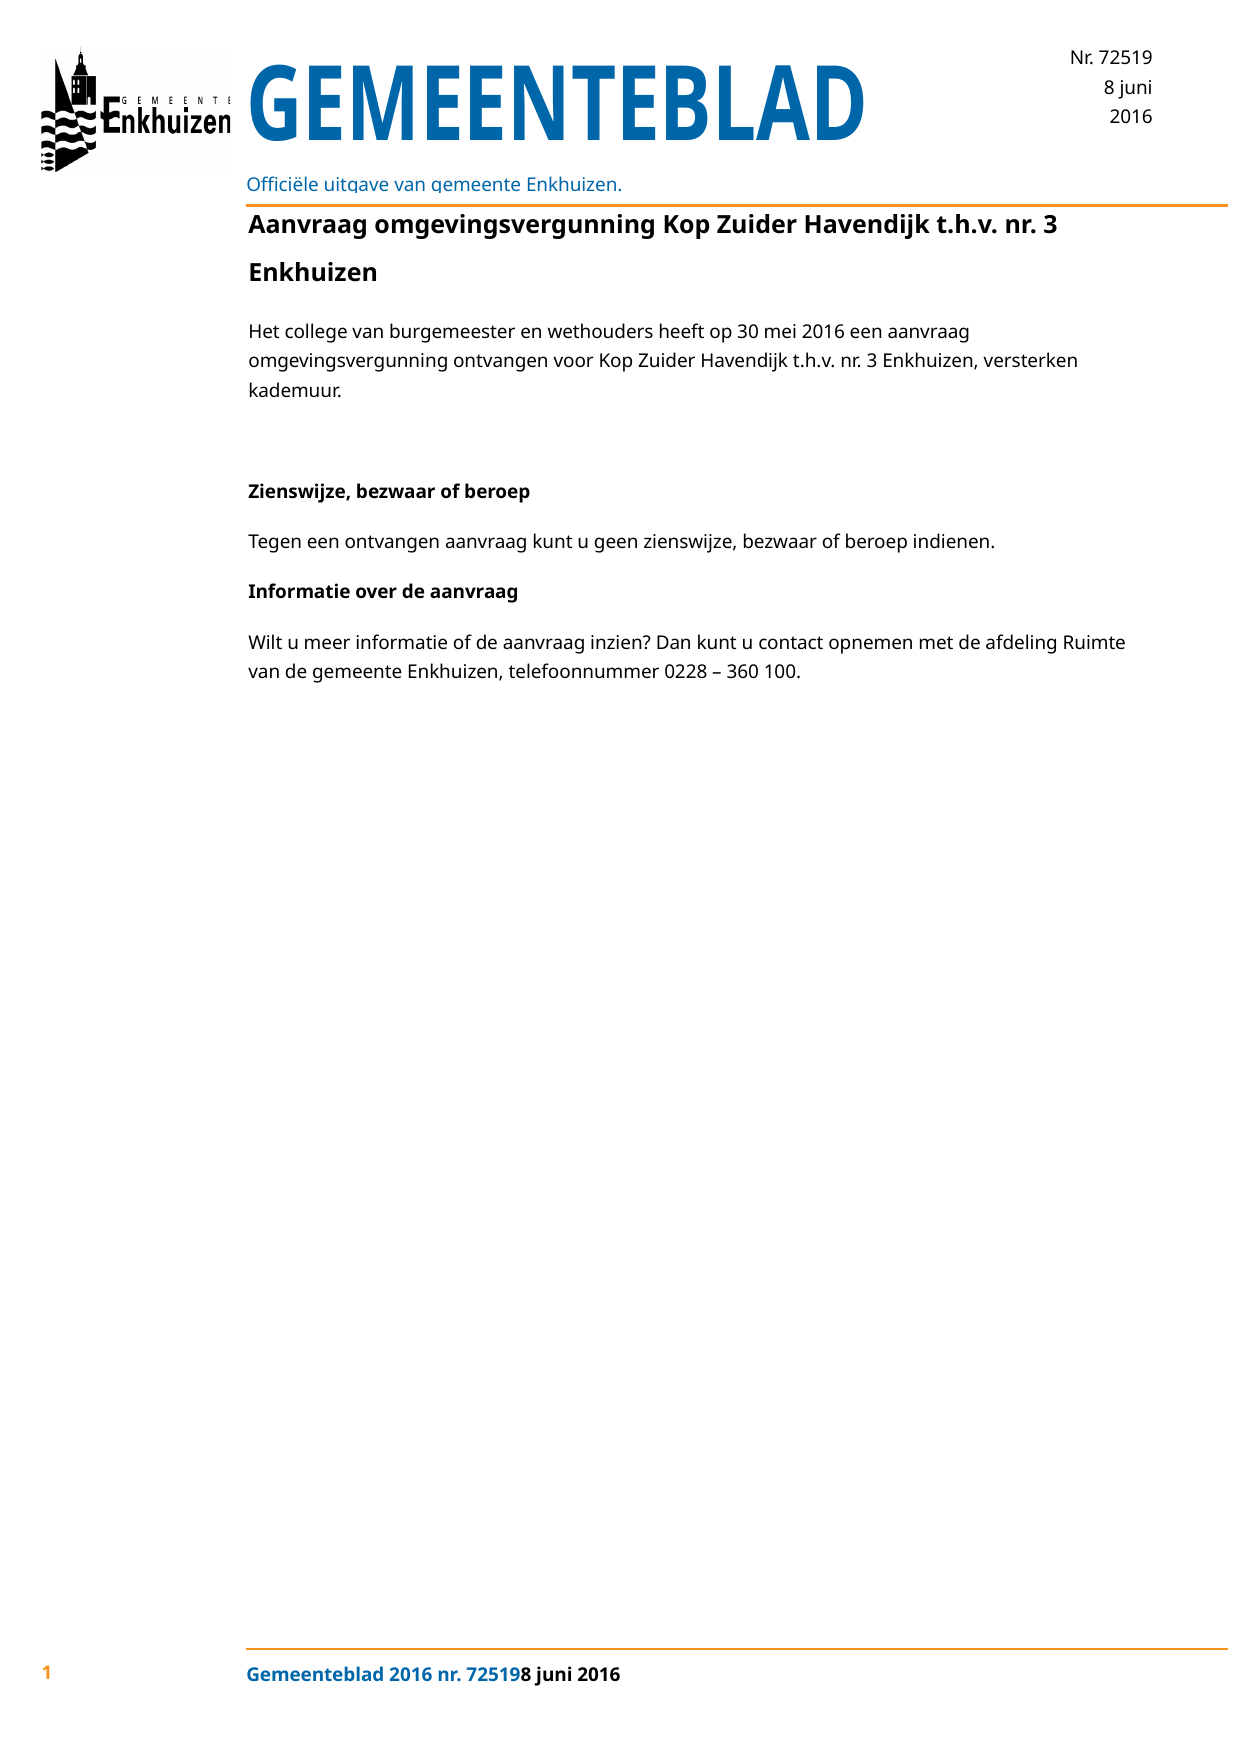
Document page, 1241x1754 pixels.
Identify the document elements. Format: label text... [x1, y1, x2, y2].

text Het college van burgemeester en wethouders heeft op 30 mei 2016 een aanvraag omgevingsvergunning ontvangen voor Kop Zuider Havendijk t.h.v. nr. 3 Enkhuizen, versterken kademuur. [248, 318, 1152, 403]
text Informatie over de aanvraag [248, 579, 1152, 604]
text Zienswijze, bezwaar of beroep [248, 478, 1152, 504]
text Tegen een ontvangen aanvraag kunt u geen zienswijze, bezwaar of beroep indienen. [248, 528, 1152, 554]
picture [41, 47, 231, 172]
text Aanvraag omgevingsvergunning Kop Zuider Havendijk t.h.v. nr. 3 Enkhuizen [248, 207, 1152, 288]
text Wilt u meer informatie of de aanvraag inzien? Dan kunt u contact opnemen met de afdeling Ruimte van de gemeente Enkhuizen, telefoonnummer 0228 – 360 100. [248, 629, 1152, 684]
